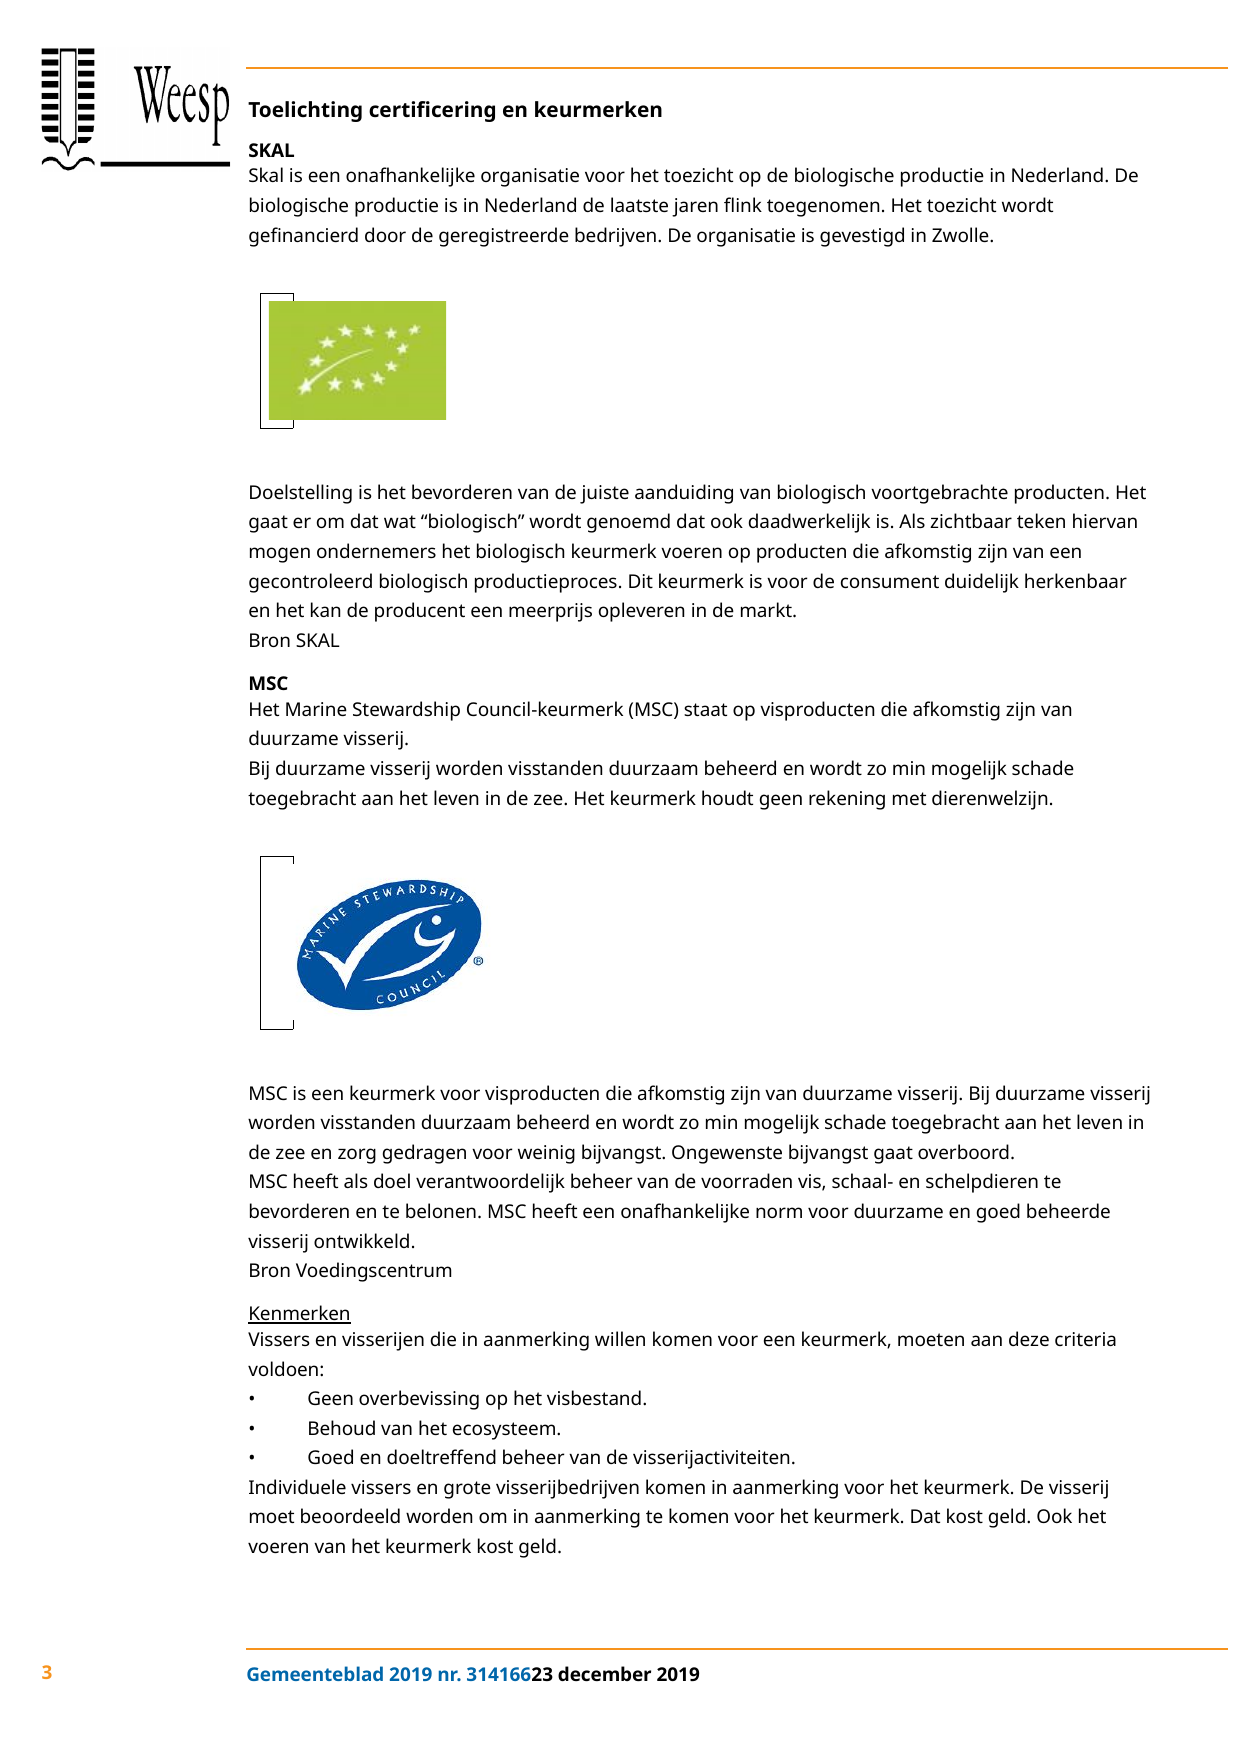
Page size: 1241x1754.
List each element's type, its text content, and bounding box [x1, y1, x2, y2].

picture [268, 864, 505, 1020]
text Bij duurzame visserij worden visstanden duurzaam beheerd en wordt zo min mogelijk schade toegebracht aan het leven in de zee. Het keurmerk houdt geen rekening met dierenwelzijn. [248, 755, 1152, 810]
text Vissers en visserijen die in aanmerking willen komen voor een keurmerk, moeten aan deze criteria voldoen: [248, 1326, 1152, 1382]
text Kenmerken [248, 1301, 1152, 1326]
picture [268, 301, 447, 420]
picture [41, 47, 231, 172]
text Het Marine Stewardship Council-keurmerk (MSC) staat op visproducten die afkomstig zijn van duurzame visserij. [248, 696, 1152, 751]
text Bron SKAL [248, 627, 1152, 653]
text Toelichting certificering en keurmerken [248, 95, 1152, 123]
list Geen overbevissing op het visbestand. [248, 1385, 1152, 1411]
list Behoud van het ecosysteem. [248, 1415, 1152, 1441]
text Skal is een onafhankelijke organisatie voor het toezicht op de biologische productie in Nederland. De biologische productie is in Nederland de laatste jaren flink toegenomen. Het toezicht wordt gefinancierd door de geregistreerde bedrijven. De organisatie is gevestigd in Zwolle. [248, 163, 1152, 247]
text Doelstelling is het bevorderen van de juiste aanduiding van biologisch voortgebrachte producten. Het gaat er om dat wat “biologisch” wordt genoemd dat ook daadwerkelijk is. Als zichtbaar teken hiervan mogen ondernemers het biologisch keurmerk voeren op producten die afkomstig zijn van een gecontroleerd biologisch productieproces. Dit keurmerk is voor de consument duidelijk herkenbaar en het kan de producent een meerprijs opleveren in de markt. [248, 479, 1152, 623]
text MSC [248, 670, 1152, 696]
text Bron Voedingscentrum [248, 1257, 1152, 1283]
list Goed en doeltreffend beheer van de visserijactiviteiten. [248, 1444, 1152, 1470]
text Individuele vissers en grote visserijbedrijven komen in aanmerking voor het keurmerk. De visserij moet beoordeeld worden om in aanmerking te komen voor het keurmerk. Dat kost geld. Ook het voeren van het keurmerk kost geld. [248, 1474, 1152, 1559]
text MSC heeft als doel verantwoordelijk beheer van de voorraden vis, schaal- en schelpdieren te bevorderen en te belonen. MSC heeft een onafhankelijke norm voor duurzame en goed beheerde visserij ontwikkeld. [248, 1169, 1152, 1253]
text SKAL [248, 137, 1152, 163]
text MSC is een keurmerk voor visproducten die afkomstig zijn van duurzame visserij. Bij duurzame visserij worden visstanden duurzaam beheerd en wordt zo min mogelijk schade toegebracht aan het leven in de zee en zorg gedragen voor weinig bijvangst. Ongewenste bijvangst gaat overboord. [248, 1080, 1152, 1165]
